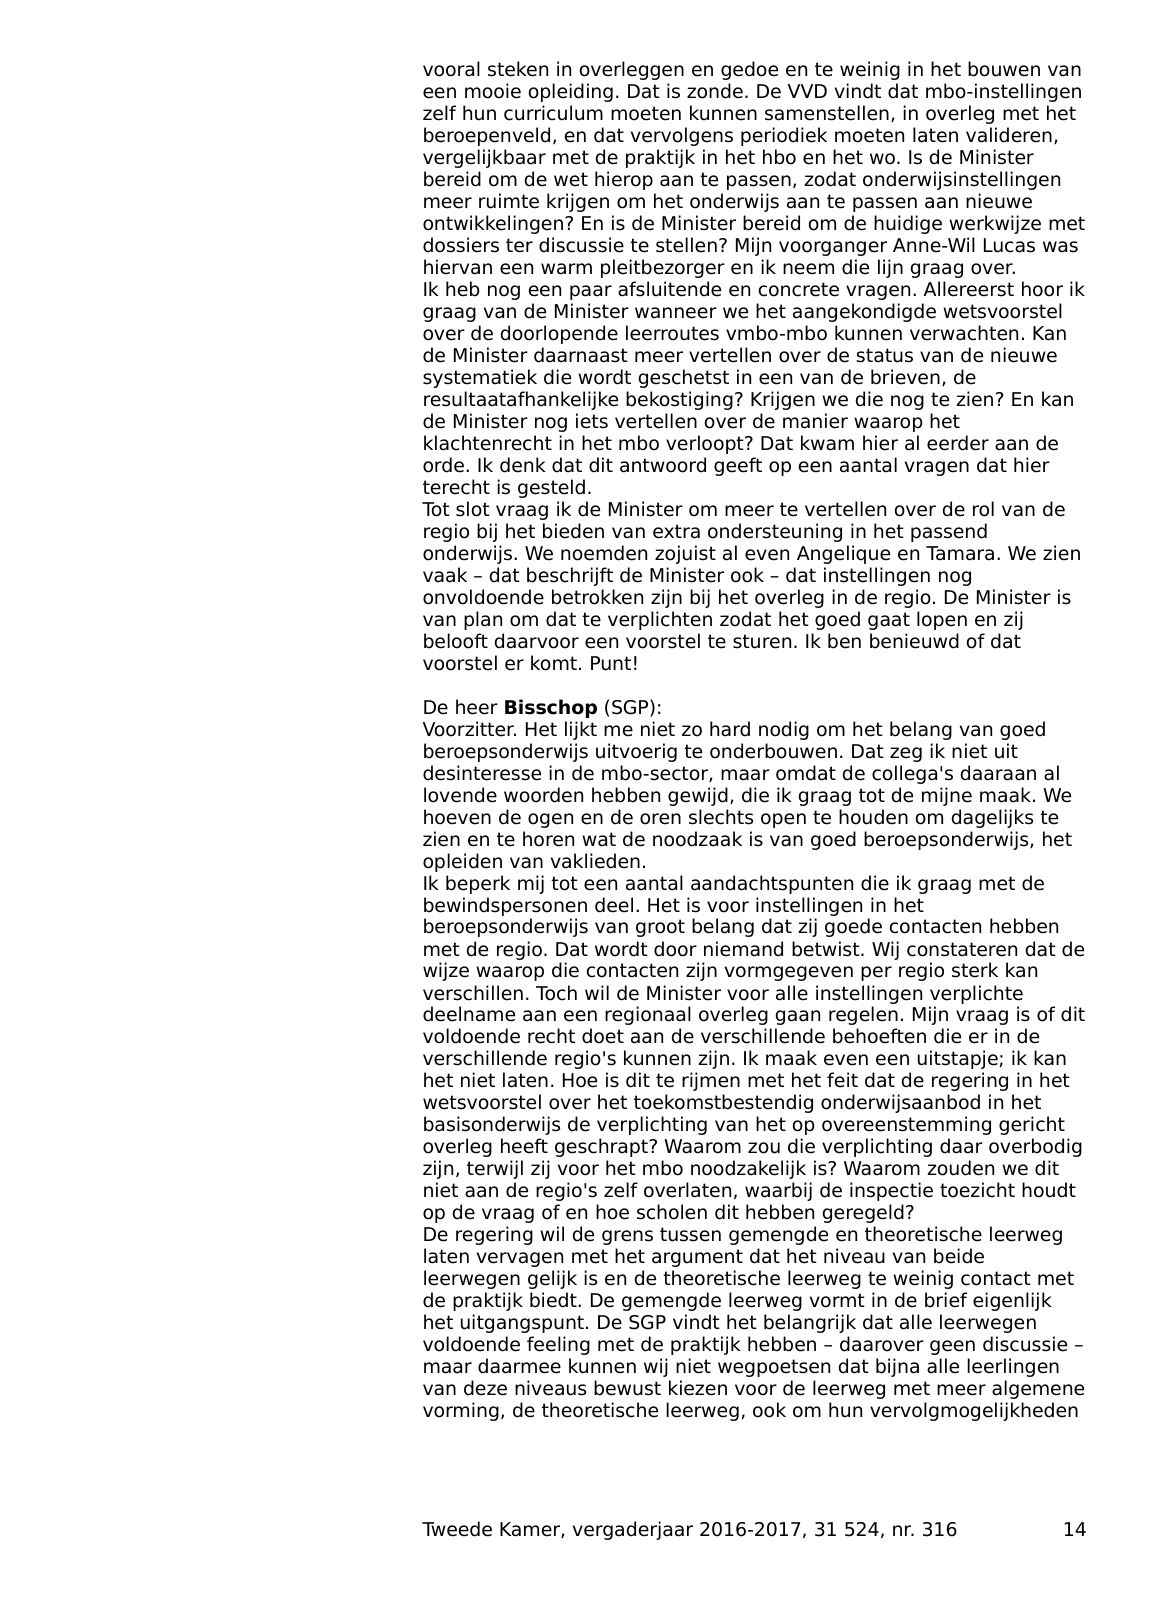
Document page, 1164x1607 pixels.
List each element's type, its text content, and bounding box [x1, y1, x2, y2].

text De regering wil de grens tussen gemengde en theoretische leerweg laten vervagen met het argument dat het niveau van beide leerwegen gelijk is en de theoretische leerweg te weinig contact met de praktijk biedt. De gemengde leerweg vormt in de brief eigenlijk het uitgangspunt. De SGP vindt het belangrijk dat alle leerwegen voldoende feeling met de praktijk hebben – daarover geen discussie – maar daarmee kunnen wij niet wegpoetsen dat bijna alle leerlingen van deze niveaus bewust kiezen voor de leerweg met meer algemene vorming, de theoretische leerweg, ook om hun vervolgmogelijkheden [422, 1224, 1087, 1422]
text Voorzitter. Het lijkt me niet zo hard nodig om het belang van goed beroepsonderwijs uitvoerig te onderbouwen. Dat zeg ik niet uit desinteresse in de mbo-sector, maar omdat de collega's daaraan al lovende woorden hebben gewijd, die ik graag tot de mijne maak. We hoeven de ogen en de oren slechts open te houden om dagelijks te zien en te horen wat de noodzaak is van goed beroepsonderwijs, het opleiden van vaklieden. [422, 719, 1087, 872]
text De heer Bisschop (SGP): [422, 697, 1087, 719]
text vooral steken in overleggen en gedoe en te weinig in het bouwen van een mooie opleiding. Dat is zonde. De VVD vindt dat mbo-instellingen zelf hun curriculum moeten kunnen samenstellen, in overleg met het beroepenveld, en dat vervolgens periodiek moeten laten valideren, vergelijkbaar met de praktijk in het hbo en het wo. Is de Minister bereid om de wet hierop aan te passen, zodat onderwijsinstellingen meer ruimte krijgen om het onderwijs aan te passen aan nieuwe ontwikkelingen? En is de Minister bereid om de huidige werkwijze met dossiers ter discussie te stellen? Mijn voorganger Anne-Wil Lucas was hiervan een warm pleitbezorger en ik neem die lijn graag over. [422, 59, 1087, 279]
text Ik heb nog een paar afsluitende en concrete vragen. Allereerst hoor ik graag van de Minister wanneer we het aangekondigde wetsvoorstel over de doorlopende leerroutes vmbo-mbo kunnen verwachten. Kan de Minister daarnaast meer vertellen over de status van de nieuwe systematiek die wordt geschetst in een van de brieven, de resultaatafhankelijke bekostiging? Krijgen we die nog te zien? En kan de Minister nog iets vertellen over de manier waarop het klachtenrecht in het mbo verloopt? Dat kwam hier al eerder aan de orde. Ik denk dat dit antwoord geeft op een aantal vragen dat hier terecht is gesteld. [422, 279, 1087, 499]
text Ik beperk mij tot een aantal aandachtspunten die ik graag met de bewindspersonen deel. Het is voor instellingen in het beroepsonderwijs van groot belang dat zij goede contacten hebben met de regio. Dat wordt door niemand betwist. Wij constateren dat de wijze waarop die contacten zijn vormgegeven per regio sterk kan verschillen. Toch wil de Minister voor alle instellingen verplichte deelname aan een regionaal overleg gaan regelen. Mijn vraag is of dit voldoende recht doet aan de verschillende behoeften die er in de verschillende regio's kunnen zijn. Ik maak even een uitstapje; ik kan het niet laten. Hoe is dit te rijmen met het feit dat de regering in het wetsvoorstel over het toekomstbestendig onderwijsaanbod in het basisonderwijs de verplichting van het op overeenstemming gericht overleg heeft geschrapt? Waarom zou die verplichting daar overbodig zijn, terwijl zij voor het mbo noodzakelijk is? Waarom zouden we dit niet aan de regio's zelf overlaten, waarbij de inspectie toezicht houdt op de vraag of en hoe scholen dit hebben geregeld? [422, 872, 1087, 1224]
text Tot slot vraag ik de Minister om meer te vertellen over de rol van de regio bij het bieden van extra ondersteuning in het passend onderwijs. We noemden zojuist al even Angelique en Tamara. We zien vaak – dat beschrijft de Minister ook – dat instellingen nog onvoldoende betrokken zijn bij het overleg in de regio. De Minister is van plan om dat te verplichten zodat het goed gaat lopen en zij belooft daarvoor een voorstel te sturen. Ik ben benieuwd of dat voorstel er komt. Punt! [422, 499, 1087, 674]
